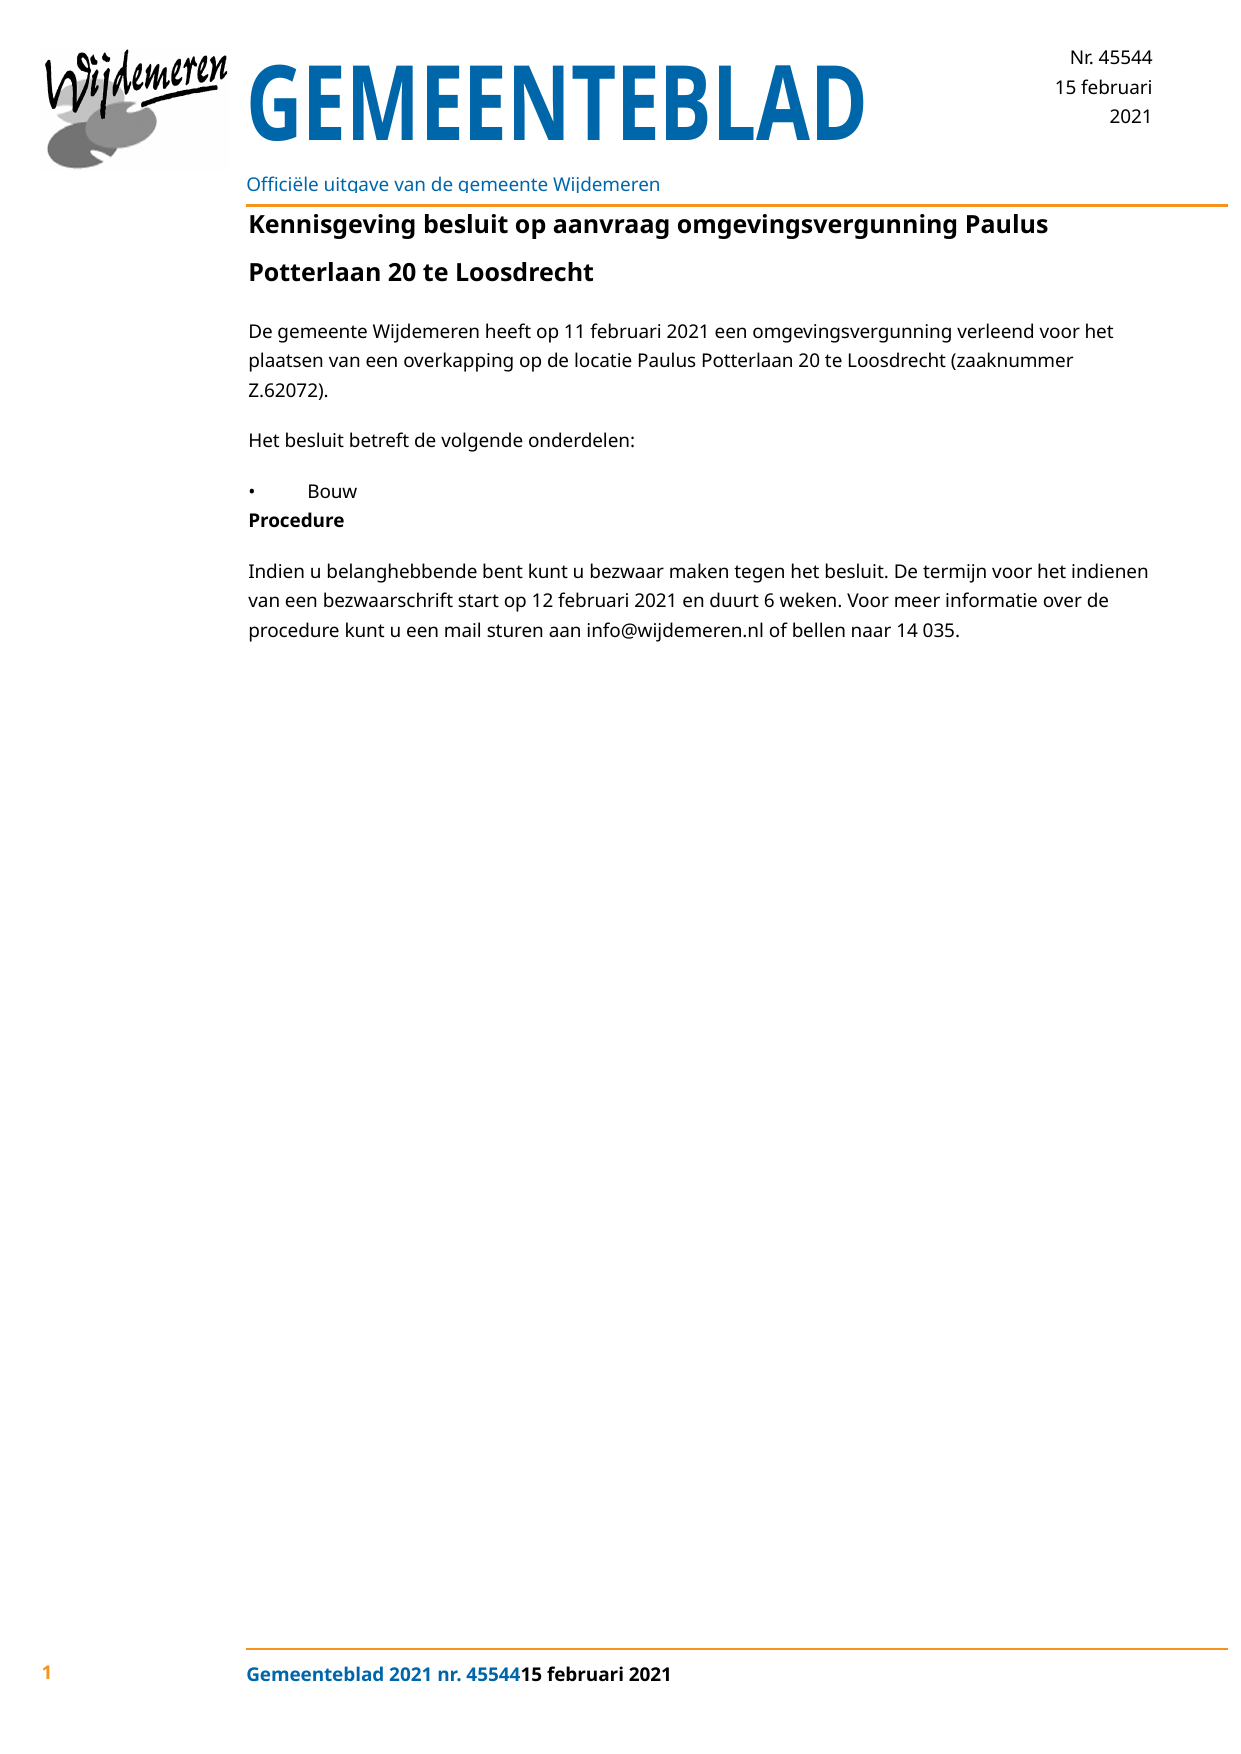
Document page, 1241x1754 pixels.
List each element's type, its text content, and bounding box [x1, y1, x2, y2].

list Bouw [248, 478, 1152, 504]
text Kennisgeving besluit op aanvraag omgevingsvergunning Paulus Potterlaan 20 te Loosdrecht [248, 207, 1152, 288]
text De gemeente Wijdemeren heeft op 11 februari 2021 een omgevingsvergunning verleend voor het plaatsen van een overkapping op de locatie Paulus Potterlaan 20 te Loosdrecht (zaaknummer Z.62072). [248, 318, 1152, 403]
text Het besluit betreft de volgende onderdelen: [248, 427, 1152, 453]
text Indien u belanghebbende bent kunt u bezwaar maken tegen het besluit. De termijn voor het indienen van een bezwaarschrift start op 12 februari 2021 en duurt 6 weken. Voor meer informatie over de procedure kunt u een mail sturen aan info@wijdemeren.nl of bellen naar 14 035. [248, 558, 1152, 643]
picture [41, 47, 231, 172]
text Procedure [248, 507, 1152, 533]
